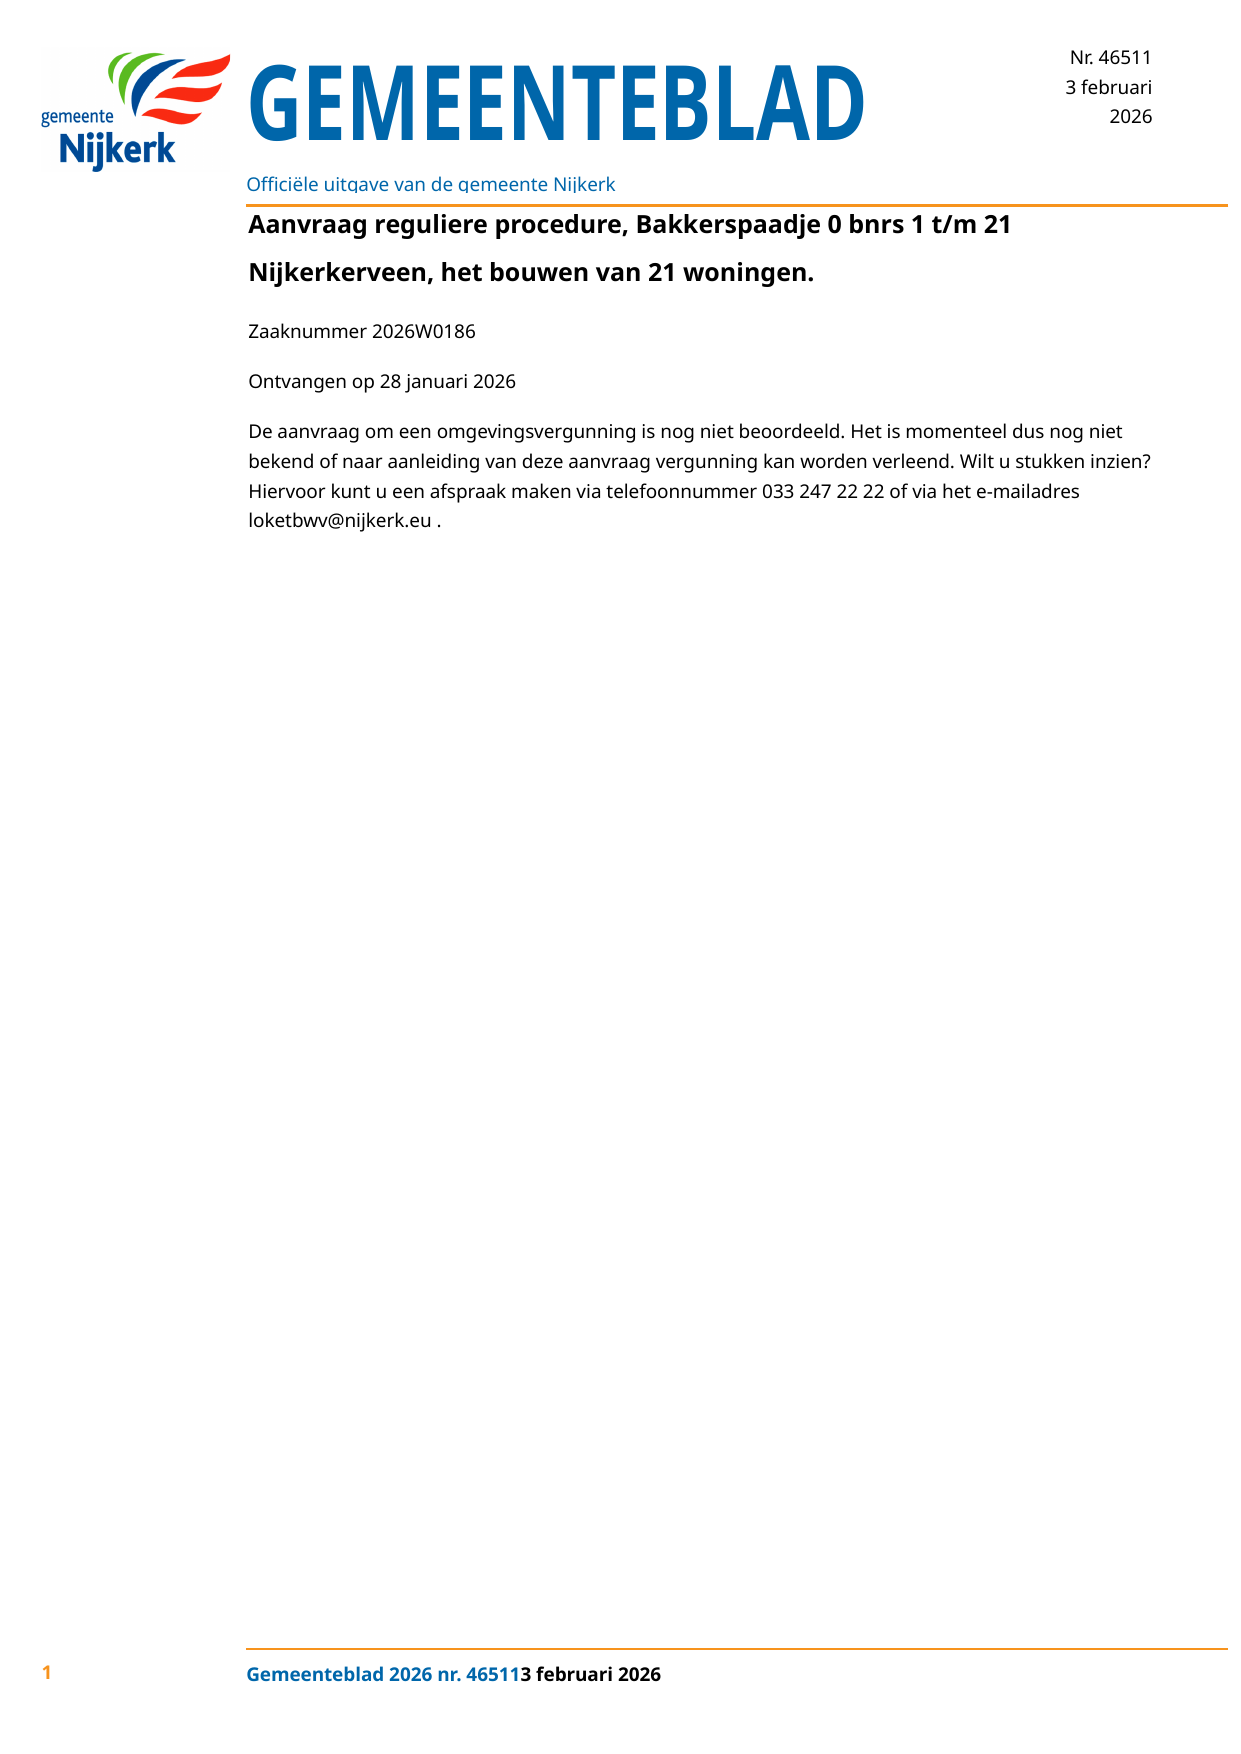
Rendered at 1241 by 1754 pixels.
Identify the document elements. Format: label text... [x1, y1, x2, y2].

text Zaaknummer 2026W0186 [248, 318, 1152, 344]
text Ontvangen op 28 januari 2026 [248, 368, 1152, 394]
text De aanvraag om een omgevingsvergunning is nog niet beoordeeld. Het is momenteel dus nog niet bekend of naar aanleiding van deze aanvraag vergunning kan worden verleend. Wilt u stukken inzien? Hiervoor kunt u een afspraak maken via telefoonnummer 033 247 22 22 of via het e-mailadres loketbwv@nijkerk.eu . [248, 419, 1152, 533]
text Aanvraag reguliere procedure, Bakkerspaadje 0 bnrs 1 t/m 21 Nijkerkerveen, het bouwen van 21 woningen. [248, 207, 1152, 288]
picture [41, 47, 231, 172]
